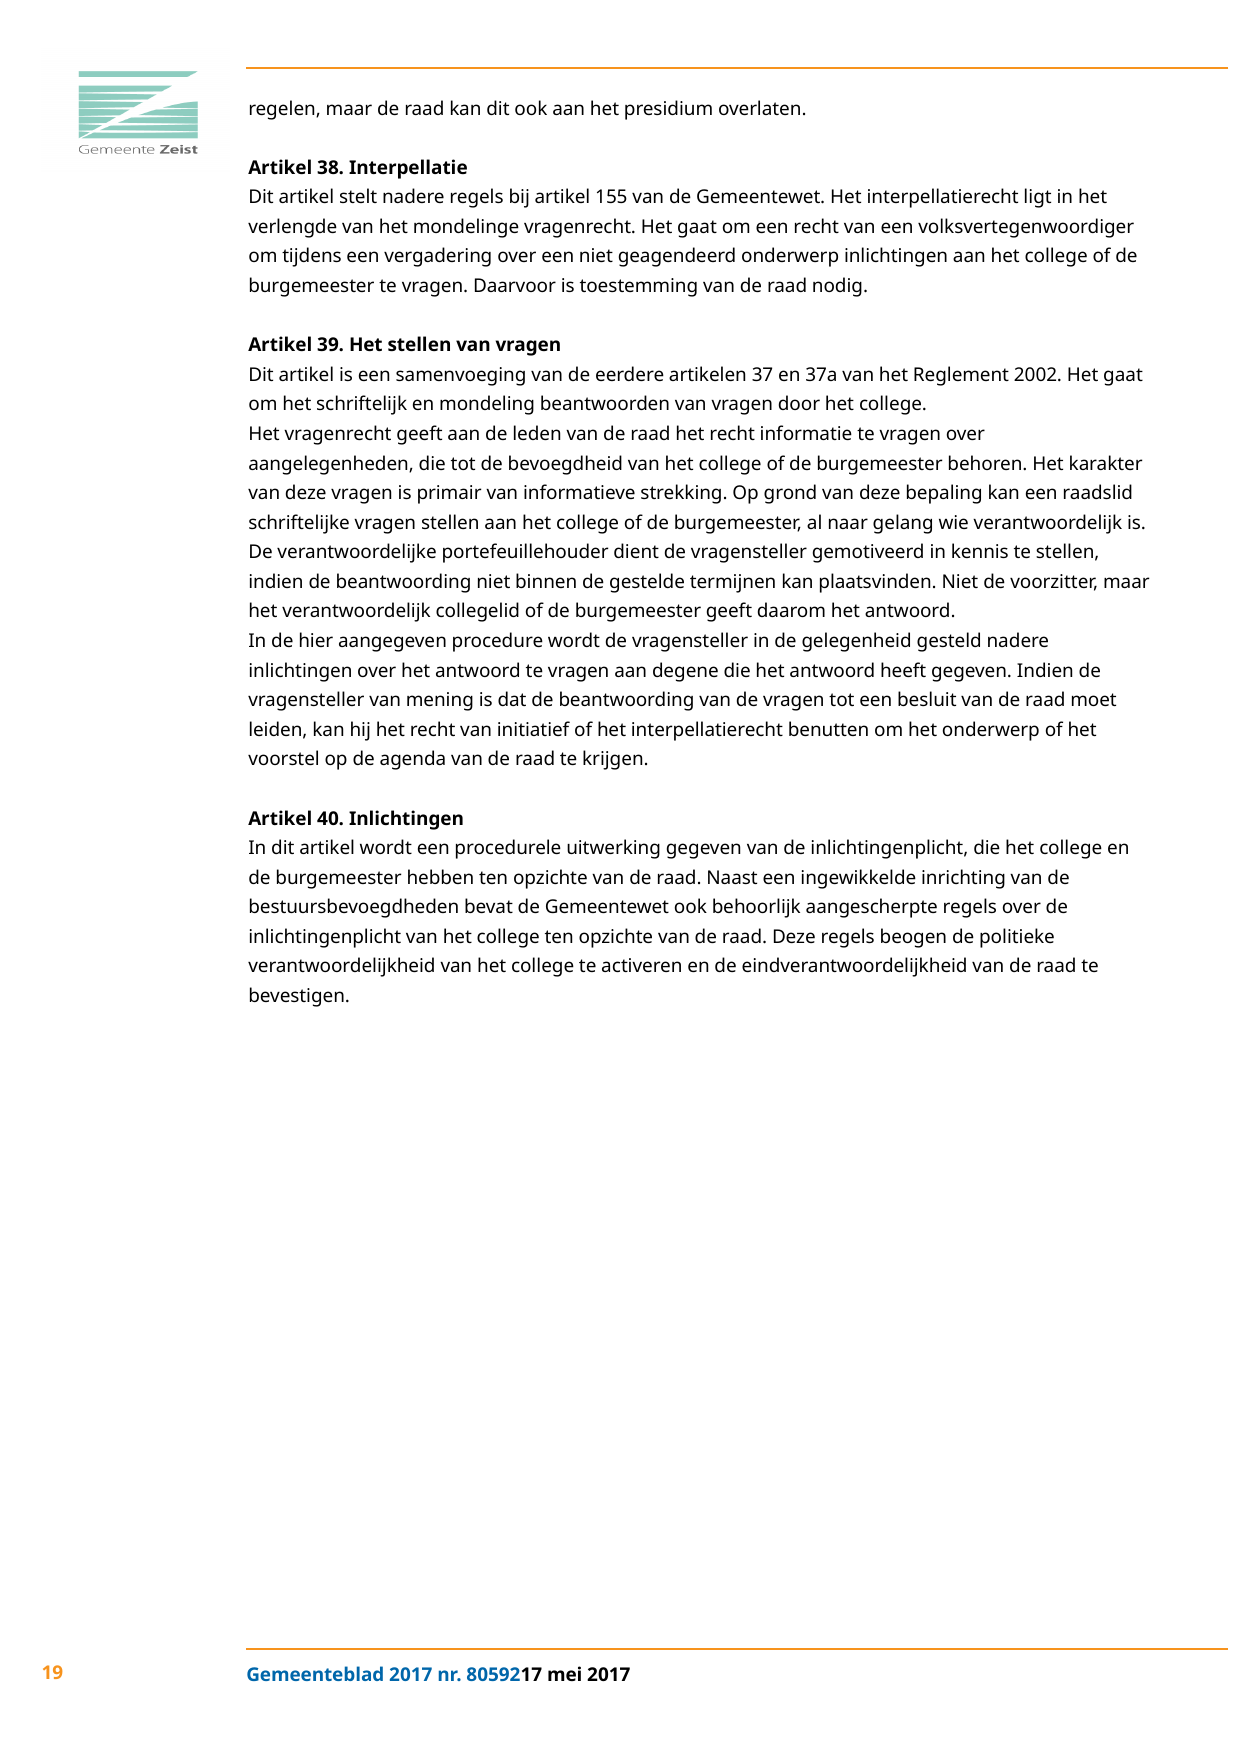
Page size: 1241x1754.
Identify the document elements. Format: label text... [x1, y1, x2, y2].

text Dit artikel stelt nadere regels bij artikel 155 van de Gemeentewet. Het interpellatierecht ligt in het verlengde van het mondelinge vragenrecht. Het gaat om een recht van een volksvertegenwoordiger om tijdens een vergadering over een niet geagendeerd onderwerp inlichtingen aan het college of de burgemeester te vragen. Daarvoor is toestemming van de raad nodig. [248, 183, 1152, 298]
text Artikel 39. Het stellen van vragen [248, 331, 1152, 357]
text In dit artikel wordt een procedurele uitwerking gegeven van de inlichtingenplicht, die het college en de burgemeester hebben ten opzichte van de raad. Naast een ingewikkelde inrichting van de bestuursbevoegdheden bevat de Gemeentewet ook behoorlijk aangescherpte regels over de inlichtingenplicht van het college ten opzichte van de raad. Deze regels beogen de politieke verantwoordelijkheid van het college te activeren en de eindverantwoordelijkheid van de raad te bevestigen. [248, 834, 1152, 1008]
text regelen, maar de raad kan dit ook aan het presidium overlaten. [248, 95, 1152, 121]
text Artikel 38. Interpellatie [248, 154, 1152, 180]
text Het vragenrecht geeft aan de leden van de raad het recht informatie te vragen over aangelegenheden, die tot de bevoegdheid van het college of de burgemeester behoren. Het karakter van deze vragen is primair van informatieve strekking. Op grond van deze bepaling kan een raadslid schriftelijke vragen stellen aan het college of de burgemeester, al naar gelang wie verantwoordelijk is. De verantwoordelijke portefeuillehouder dient de vragensteller gemotiveerd in kennis te stellen, indien de beantwoording niet binnen de gestelde termijnen kan plaatsvinden. Niet de voorzitter, maar het verantwoordelijk collegelid of de burgemeester geeft daarom het antwoord. [248, 420, 1152, 623]
text In de hier aangegeven procedure wordt de vragensteller in de gelegenheid gesteld nadere inlichtingen over het antwoord te vragen aan degene die het antwoord heeft gegeven. Indien de vragensteller van mening is dat de beantwoording van de vragen tot een besluit van de raad moet leiden, kan hij het recht van initiatief of het interpellatierecht benutten om het onderwerp of het voorstel op de agenda van de raad te krijgen. [248, 627, 1152, 771]
text Artikel 40. Inlichtingen [248, 805, 1152, 831]
text Dit artikel is een samenvoeging van de eerdere artikelen 37 en 37a van het Reglement 2002. Het gaat om het schriftelijk en mondeling beantwoorden van vragen door het college. [248, 361, 1152, 416]
picture [41, 47, 231, 172]
